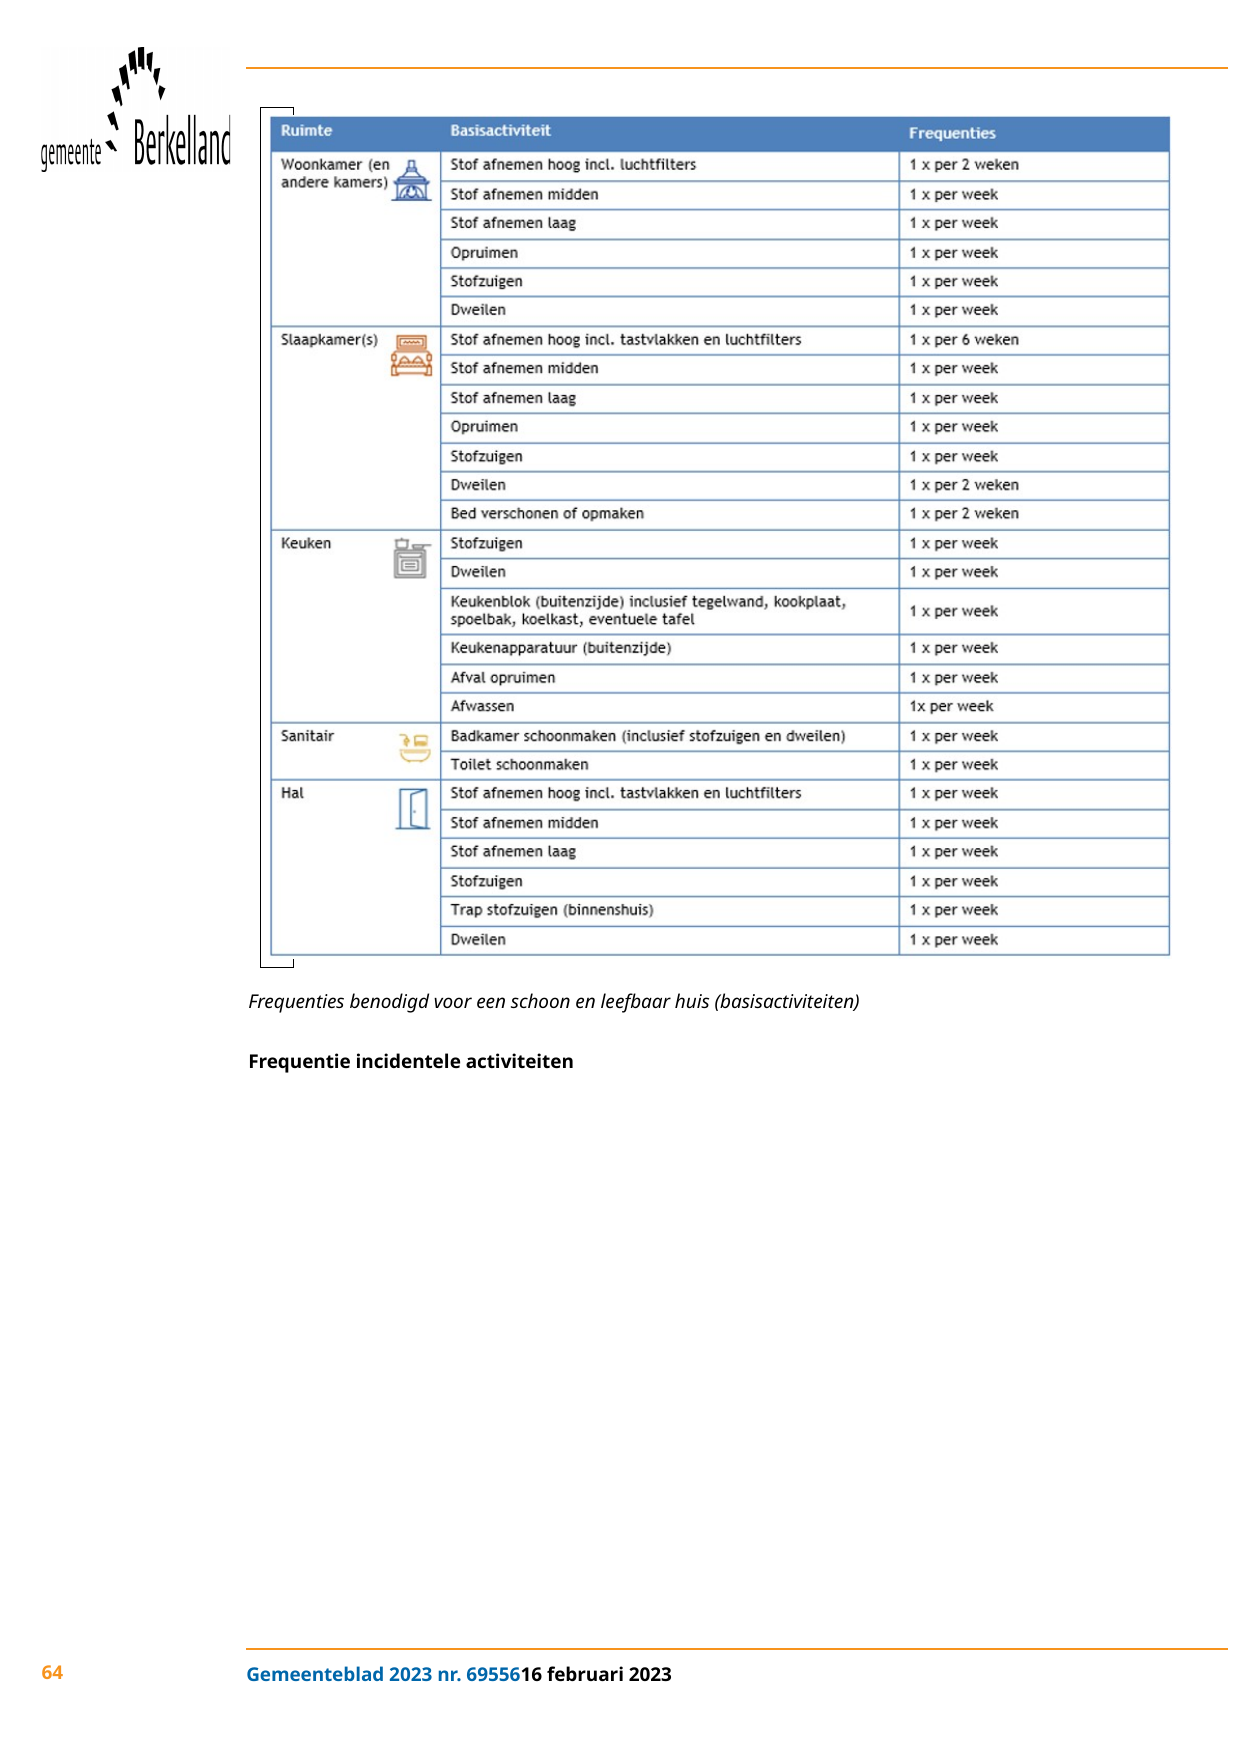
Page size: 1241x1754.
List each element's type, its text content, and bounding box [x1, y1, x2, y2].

picture [41, 47, 231, 172]
picture [268, 115, 1173, 959]
text Frequenties benodigd voor een schoon en leefbaar huis (basisactiviteiten) [248, 989, 1152, 1014]
text Frequentie incidentele activiteiten [248, 1048, 1152, 1073]
